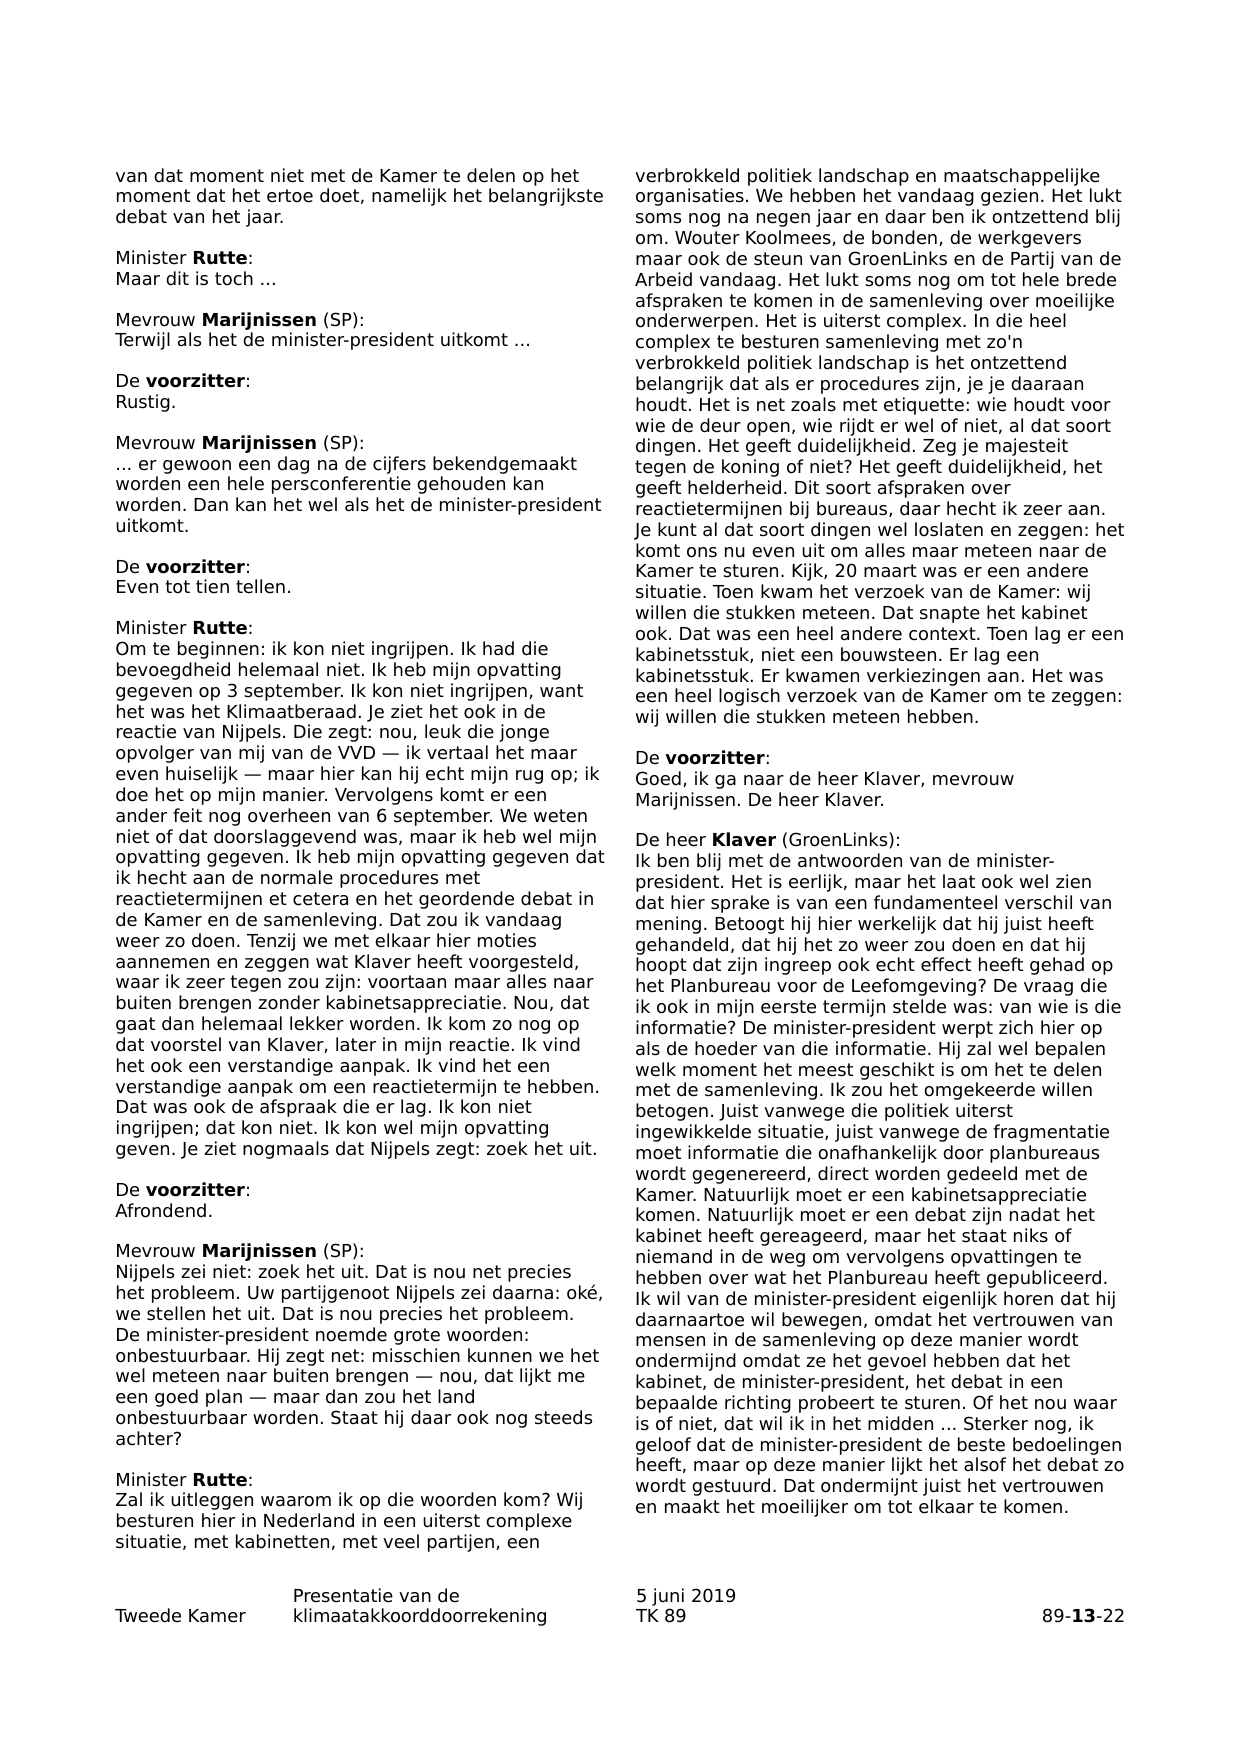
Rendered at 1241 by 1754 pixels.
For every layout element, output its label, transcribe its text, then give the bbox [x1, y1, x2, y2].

text Minister Rutte: [115, 248, 605, 268]
text Ik ben blij met de antwoorden van de minister-president. Het is eerlijk, maar het laat ook wel zien dat hier sprake is van een fundamenteel verschil van mening. Betoogt hij hier werkelijk dat hij juist heeft gehandeld, dat hij het zo weer zou doen en dat hij hoopt dat zijn ingreep ook echt effect heeft gehad op het Planbureau voor de Leefomgeving? De vraag die ik ook in mijn eerste termijn stelde was: van wie is die informatie? De minister-president werpt zich hier op als de hoeder van die informatie. Hij zal wel bepalen welk moment het meest geschikt is om het te delen met de samenleving. Ik zou het omgekeerde willen betogen. Juist vanwege die politiek uiterst ingewikkelde situatie, juist vanwege de fragmentatie moet informatie die onafhankelijk door planbureaus wordt gegenereerd, direct worden gedeeld met de Kamer. Natuurlijk moet er een kabinetsappreciatie komen. Natuurlijk moet er een debat zijn nadat het kabinet heeft gereageerd, maar het staat niks of niemand in de weg om vervolgens opvattingen te hebben over wat het Planbureau heeft gepubliceerd. Ik wil van de minister-president eigenlijk horen dat hij daarnaartoe wil bewegen, omdat het vertrouwen van mensen in de samenleving op deze manier wordt ondermijnd omdat ze het gevoel hebben dat het kabinet, de minister-president, het debat in een bepaalde richting probeert te sturen. Of het nou waar is of niet, dat wil ik in het midden ... Sterker nog, ik geloof dat de minister-president de beste bedoelingen heeft, maar op deze manier lijkt het alsof het debat zo wordt gestuurd. Dat ondermijnt juist het vertrouwen en maakt het moeilijker om tot elkaar te komen. [635, 851, 1125, 1518]
text Zal ik uitleggen waarom ik op die woorden kom? Wij besturen hier in Nederland in een uiterst complexe situatie, met kabinetten, met veel partijen, een [115, 1490, 605, 1553]
text De voorzitter: [115, 1180, 605, 1200]
text Mevrouw Marijnissen (SP): [115, 432, 605, 453]
text Terwijl als het de minister-president uitkomt ... [115, 330, 605, 351]
text ... er gewoon een dag na de cijfers bekendgemaakt worden een hele persconferentie gehouden kan worden. Dan kan het wel als het de minister-president uitkomt. [115, 453, 605, 537]
text De voorzitter: [635, 748, 1125, 768]
text Goed, ik ga naar de heer Klaver, mevrouw Marijnissen. De heer Klaver. [635, 768, 1125, 810]
text Mevrouw Marijnissen (SP): [115, 309, 605, 330]
text De heer Klaver (GroenLinks): [635, 830, 1125, 851]
text Mevrouw Marijnissen (SP): [115, 1241, 605, 1262]
text De voorzitter: [115, 557, 605, 577]
text Maar dit is toch ... [115, 268, 605, 289]
text Rustig. [115, 392, 605, 412]
text Om te beginnen: ik kon niet ingrijpen. Ik had die bevoegdheid helemaal niet. Ik heb mijn opvatting gegeven op 3 september. Ik kon niet ingrijpen, want het was het Klimaatberaad. Je ziet het ook in de reactie van Nijpels. Die zegt: nou, leuk die jonge opvolger van mij van de VVD — ik vertaal het maar even huiselijk — maar hier kan hij echt mijn rug op; ik doe het op mijn manier. Vervolgens komt er een ander feit nog overheen van 6 september. We weten niet of dat doorslaggevend was, maar ik heb wel mijn opvatting gegeven. Ik heb mijn opvatting gegeven dat ik hecht aan de normale procedures met reactietermijnen et cetera en het geordende debat in de Kamer en de samenleving. Dat zou ik vandaag weer zo doen. Tenzij we met elkaar hier moties aannemen en zeggen wat Klaver heeft voorgesteld, waar ik zeer tegen zou zijn: voortaan maar alles naar buiten brengen zonder kabinetsappreciatie. Nou, dat gaat dan helemaal lekker worden. Ik kom zo nog op dat voorstel van Klaver, later in mijn reactie. Ik vind het ook een verstandige aanpak. Ik vind het een verstandige aanpak om een reactietermijn te hebben. Dat was ook de afspraak die er lag. Ik kon niet ingrijpen; dat kon niet. Ik kon wel mijn opvatting geven. Je ziet nogmaals dat Nijpels zegt: zoek het uit. [115, 639, 605, 1160]
text verbrokkeld politiek landschap en maatschappelijke organisaties. We hebben het vandaag gezien. Het lukt soms nog na negen jaar en daar ben ik ontzettend blij om. Wouter Koolmees, de bonden, de werkgevers maar ook de steun van GroenLinks en de Partij van de Arbeid vandaag. Het lukt soms nog om tot hele brede afspraken te komen in de samenleving over moeilijke onderwerpen. Het is uiterst complex. In die heel complex te besturen samenleving met zo'n verbrokkeld politiek landschap is het ontzettend belangrijk dat als er procedures zijn, je je daaraan houdt. Het is net zoals met etiquette: wie houdt voor wie de deur open, wie rijdt er wel of niet, al dat soort dingen. Het geeft duidelijkheid. Zeg je majesteit tegen de koning of niet? Het geeft duidelijkheid, het geeft helderheid. Dit soort afspraken over reactietermijnen bij bureaus, daar hecht ik zeer aan. Je kunt al dat soort dingen wel loslaten en zeggen: het komt ons nu even uit om alles maar meteen naar de Kamer te sturen. Kijk, 20 maart was er een andere situatie. Toen kwam het verzoek van de Kamer: wij willen die stukken meteen. Dat snapte het kabinet ook. Dat was een heel andere context. Toen lag er een kabinetsstuk, niet een bouwsteen. Er lag een kabinetsstuk. Er kwamen verkiezingen aan. Het was een heel logisch verzoek van de Kamer om te zeggen: wij willen die stukken meteen hebben. [635, 165, 1125, 728]
text Minister Rutte: [115, 1469, 605, 1490]
text Even tot tien tellen. [115, 577, 605, 598]
text Nijpels zei niet: zoek het uit. Dat is nou net precies het probleem. Uw partijgenoot Nijpels zei daarna: oké, we stellen het uit. Dat is nou precies het probleem. De minister-president noemde grote woorden: onbestuurbaar. Hij zegt net: misschien kunnen we het wel meteen naar buiten brengen — nou, dat lijkt me een goed plan — maar dan zou het land onbestuurbaar worden. Staat hij daar ook nog steeds achter? [115, 1262, 605, 1449]
text Minister Rutte: [115, 618, 605, 639]
text van dat moment niet met de Kamer te delen op het moment dat het ertoe doet, namelijk het belangrijkste debat van het jaar. [115, 165, 605, 228]
text De voorzitter: [115, 371, 605, 392]
text Afrondend. [115, 1200, 605, 1221]
